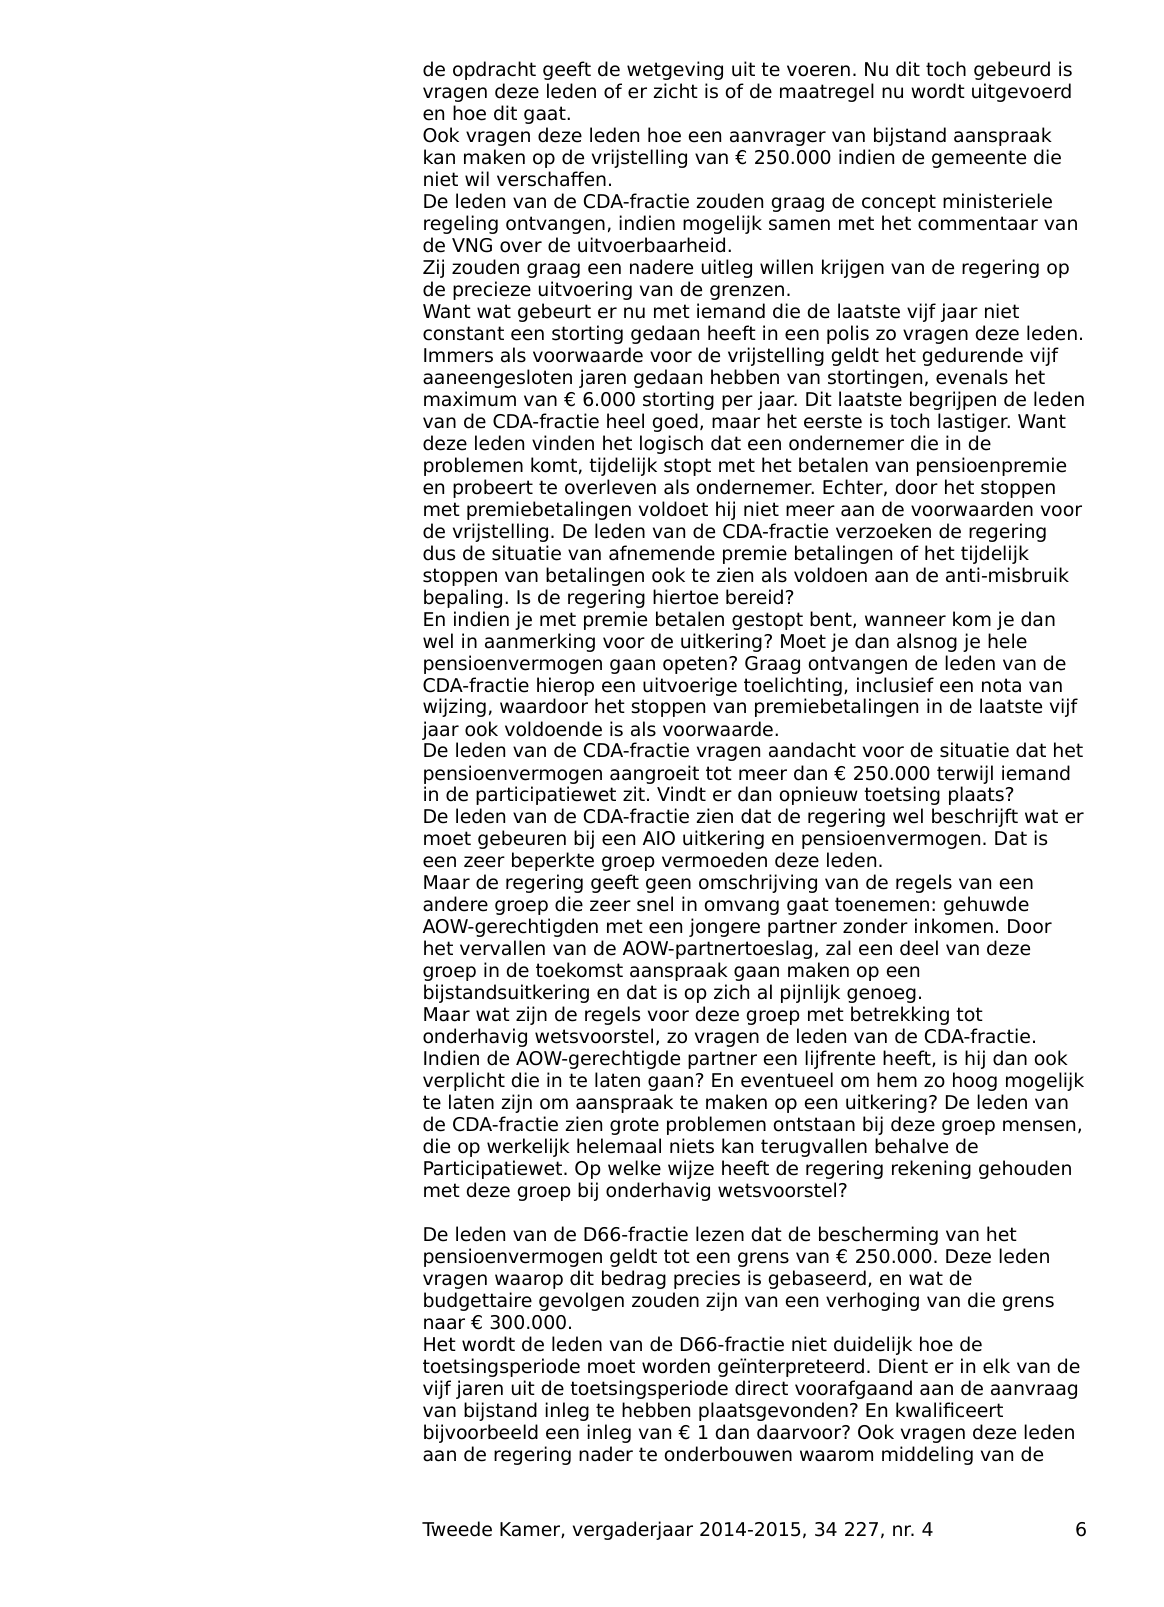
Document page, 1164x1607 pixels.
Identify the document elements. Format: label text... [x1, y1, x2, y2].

text Maar wat zijn de regels voor deze groep met betrekking tot onderhavig wetsvoorstel, zo vragen de leden van de CDA-fractie. Indien de AOW-gerechtigde partner een lijfrente heeft, is hij dan ook verplicht die in te laten gaan? En eventueel om hem zo hoog mogelijk te laten zijn om aanspraak te maken op een uitkering? De leden van de CDA-fractie zien grote problemen ontstaan bij deze groep mensen, die op werkelijk helemaal niets kan terugvallen behalve de Participatiewet. Op welke wijze heeft de regering rekening gehouden met deze groep bij onderhavig wetsvoorstel? [422, 1004, 1087, 1202]
text Ook vragen deze leden hoe een aanvrager van bijstand aanspraak kan maken op de vrijstelling van € 250.000 indien de gemeente die niet wil verschaffen. [422, 125, 1087, 191]
text Zij zouden graag een nadere uitleg willen krijgen van de regering op de precieze uitvoering van de grenzen. [422, 257, 1087, 301]
text De leden van de D66-fractie lezen dat de bescherming van het pensioenvermogen geldt tot een grens van € 250.000. Deze leden vragen waarop dit bedrag precies is gebaseerd, en wat de budgettaire gevolgen zouden zijn van een verhoging van die grens naar € 300.000. [422, 1224, 1087, 1334]
text Want wat gebeurt er nu met iemand die de laatste vijf jaar niet constant een storting gedaan heeft in een polis zo vragen deze leden. Immers als voorwaarde voor de vrijstelling geldt het gedurende vijf aaneengesloten jaren gedaan hebben van stortingen, evenals het maximum van € 6.000 storting per jaar. Dit laatste begrijpen de leden van de CDA-fractie heel goed, maar het eerste is toch lastiger. Want deze leden vinden het logisch dat een ondernemer die in de problemen komt, tijdelijk stopt met het betalen van pensioenpremie en probeert te overleven als ondernemer. Echter, door het stoppen met premiebetalingen voldoet hij niet meer aan de voorwaarden voor de vrijstelling. De leden van de CDA-fractie verzoeken de regering dus de situatie van afnemende premie betalingen of het tijdelijk stoppen van betalingen ook te zien als voldoen aan de anti-misbruik bepaling. Is de regering hiertoe bereid? [422, 301, 1087, 608]
text En indien je met premie betalen gestopt bent, wanneer kom je dan wel in aanmerking voor de uitkering? Moet je dan alsnog je hele pensioenvermogen gaan opeten? Graag ontvangen de leden van de CDA-fractie hierop een uitvoerige toelichting, inclusief een nota van wijzing, waardoor het stoppen van premiebetalingen in de laatste vijf jaar ook voldoende is als voorwaarde. [422, 608, 1087, 740]
text De leden van de CDA-fractie zouden graag de concept ministeriele regeling ontvangen, indien mogelijk samen met het commentaar van de VNG over de uitvoerbaarheid. [422, 191, 1087, 257]
text De leden van de CDA-fractie vragen aandacht voor de situatie dat het pensioenvermogen aangroeit tot meer dan € 250.000 terwijl iemand in de participatiewet zit. Vindt er dan opnieuw toetsing plaats? [422, 740, 1087, 806]
text Maar de regering geeft geen omschrijving van de regels van een andere groep die zeer snel in omvang gaat toenemen: gehuwde AOW-gerechtigden met een jongere partner zonder inkomen. Door het vervallen van de AOW-partnertoeslag, zal een deel van deze groep in de toekomst aanspraak gaan maken op een bijstandsuitkering en dat is op zich al pijnlijk genoeg. [422, 872, 1087, 1004]
text de opdracht geeft de wetgeving uit te voeren. Nu dit toch gebeurd is vragen deze leden of er zicht is of de maatregel nu wordt uitgevoerd en hoe dit gaat. [422, 59, 1087, 125]
text De leden van de CDA-fractie zien dat de regering wel beschrijft wat er moet gebeuren bij een AIO uitkering en pensioenvermogen. Dat is een zeer beperkte groep vermoeden deze leden. [422, 806, 1087, 872]
text Het wordt de leden van de D66-fractie niet duidelijk hoe de toetsingsperiode moet worden geïnterpreteerd. Dient er in elk van de vijf jaren uit de toetsingsperiode direct voorafgaand aan de aanvraag van bijstand inleg te hebben plaatsgevonden? En kwalificeert bijvoorbeeld een inleg van € 1 dan daarvoor? Ook vragen deze leden aan de regering nader te onderbouwen waarom middeling van de [422, 1334, 1087, 1466]
